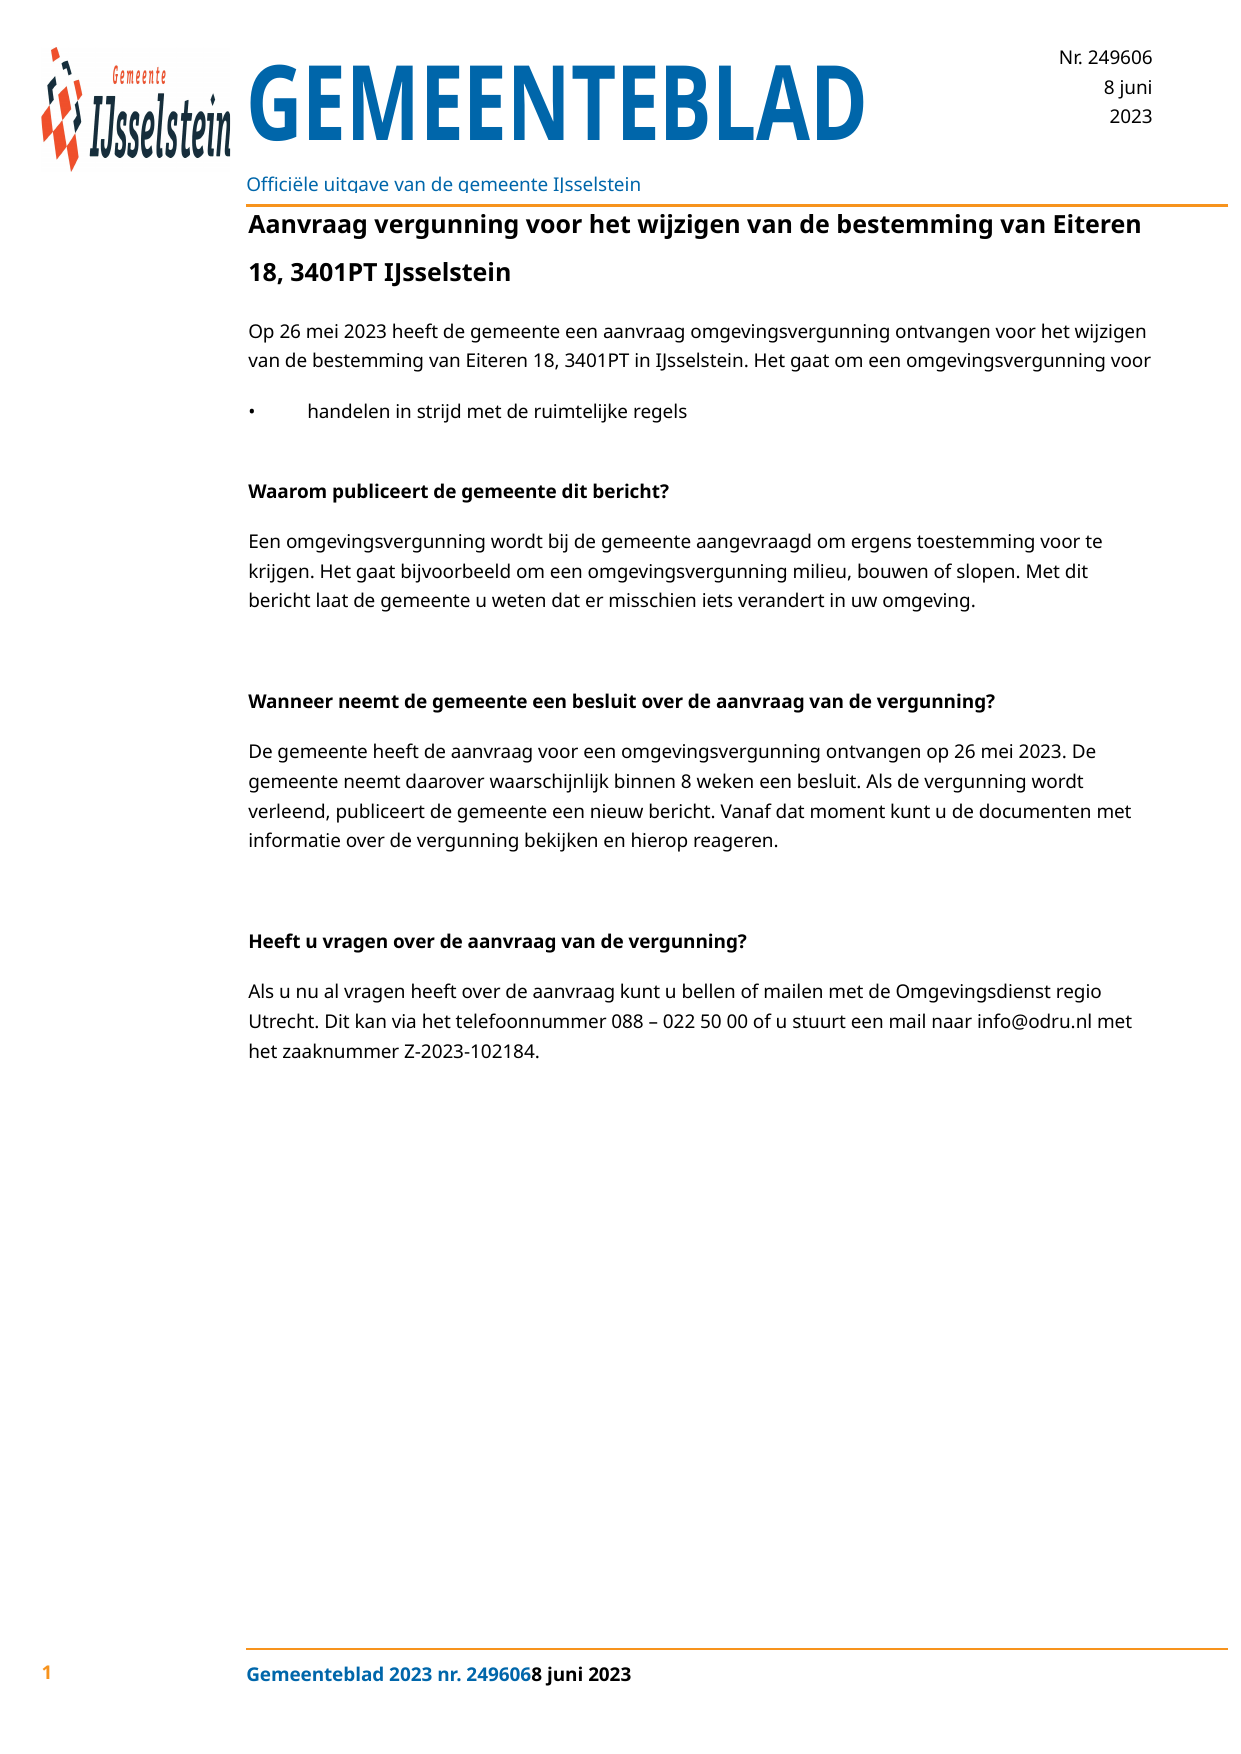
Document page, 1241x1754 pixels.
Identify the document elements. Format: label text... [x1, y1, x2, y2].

text Een omgevingsvergunning wordt bij de gemeente aangevraagd om ergens toestemming voor te krijgen. Het gaat bijvoorbeeld om een omgevingsvergunning milieu, bouwen of slopen. Met dit bericht laat de gemeente u weten dat er misschien iets verandert in uw omgeving. [248, 528, 1152, 613]
text Heeft u vragen over de aanvraag van de vergunning? [248, 928, 1152, 954]
text Aanvraag vergunning voor het wijzigen van de bestemming van Eiteren 18, 3401PT IJsselstein [248, 207, 1152, 288]
list handelen in strijd met de ruimtelijke regels [248, 398, 1152, 424]
picture [41, 47, 231, 172]
text Op 26 mei 2023 heeft de gemeente een aanvraag omgevingsvergunning ontvangen voor het wijzigen van de bestemming van Eiteren 18, 3401PT in IJsselstein. Het gaat om een omgevingsvergunning voor [248, 318, 1152, 373]
text Wanneer neemt de gemeente een besluit over de aanvraag van de vergunning? [248, 688, 1152, 714]
text De gemeente heeft de aanvraag voor een omgevingsvergunning ontvangen op 26 mei 2023. De gemeente neemt daarover waarschijnlijk binnen 8 weken een besluit. Als de vergunning wordt verleend, publiceert de gemeente een nieuw bericht. Vanaf dat moment kunt u de documenten met informatie over de vergunning bekijken en hierop reageren. [248, 739, 1152, 853]
text Als u nu al vragen heeft over de aanvraag kunt u bellen of mailen met de Omgevingsdienst regio Utrecht. Dit kan via het telefoonnummer 088 – 022 50 00 of u stuurt een mail naar info@odru.nl met het zaaknummer Z-2023-102184. [248, 979, 1152, 1064]
text Waarom publiceert de gemeente dit bericht? [248, 478, 1152, 504]
